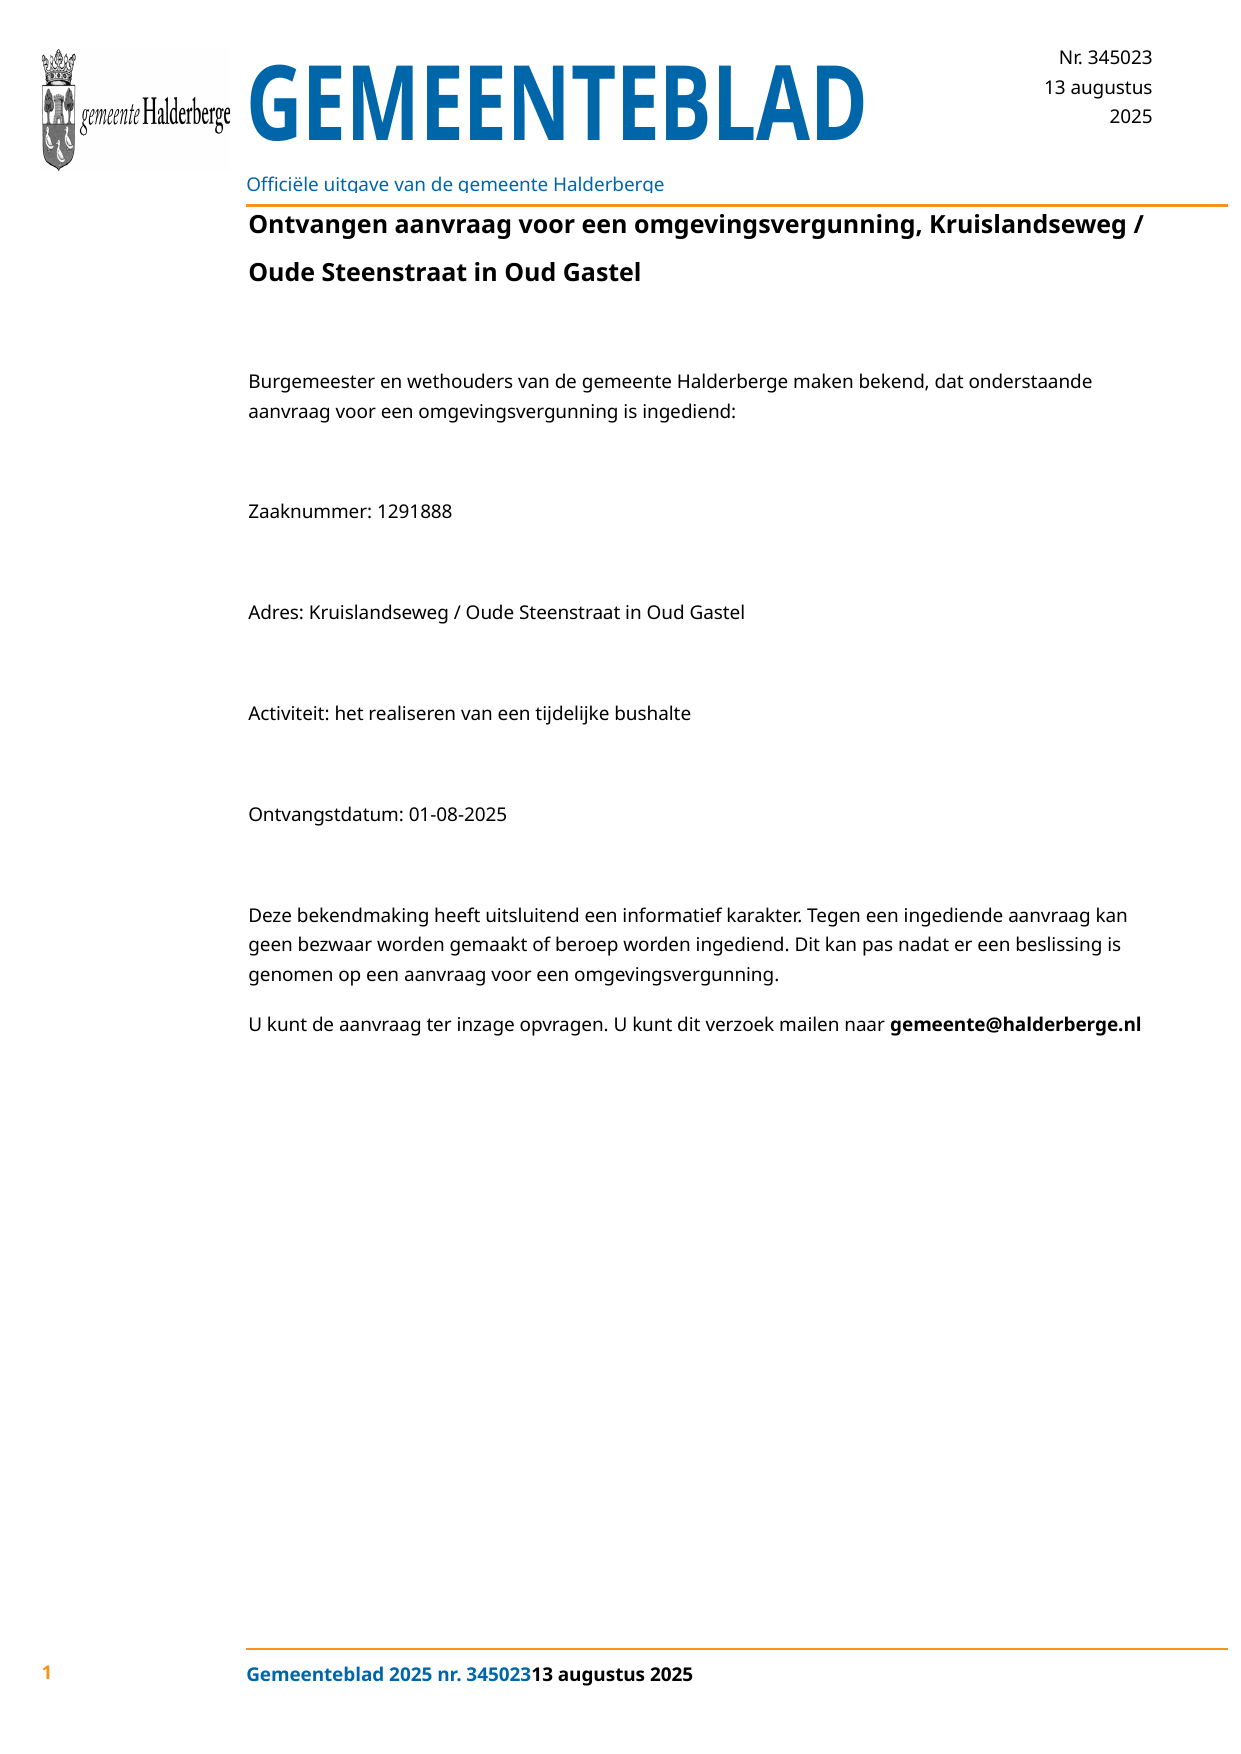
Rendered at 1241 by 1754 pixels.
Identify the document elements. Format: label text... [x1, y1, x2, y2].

text Burgemeester en wethouders van de gemeente Halderberge maken bekend, dat onderstaande aanvraag voor een omgevingsvergunning is ingediend: [248, 368, 1152, 424]
text Activiteit: het realiseren van een tijdelijke bushalte [248, 700, 1152, 726]
picture [41, 47, 231, 172]
text U kunt de aanvraag ter inzage opvragen. U kunt dit verzoek mailen naar gemeente@halderberge.nl [248, 1012, 1152, 1037]
text Zaaknummer: 1291888 [248, 499, 1152, 524]
text Deze bekendmaking heeft uitsluitend een informatief karakter. Tegen een ingediende aanvraag kan geen bezwaar worden gemaakt of beroep worden ingediend. Dit kan pas nadat er een beslissing is genomen op een aanvraag voor een omgevingsvergunning. [248, 902, 1152, 987]
text Adres: Kruislandseweg / Oude Steenstraat in Oud Gastel [248, 599, 1152, 625]
text Ontvangstdatum: 01-08-2025 [248, 801, 1152, 827]
text Ontvangen aanvraag voor een omgevingsvergunning, Kruislandseweg / Oude Steenstraat in Oud Gastel [248, 207, 1152, 288]
